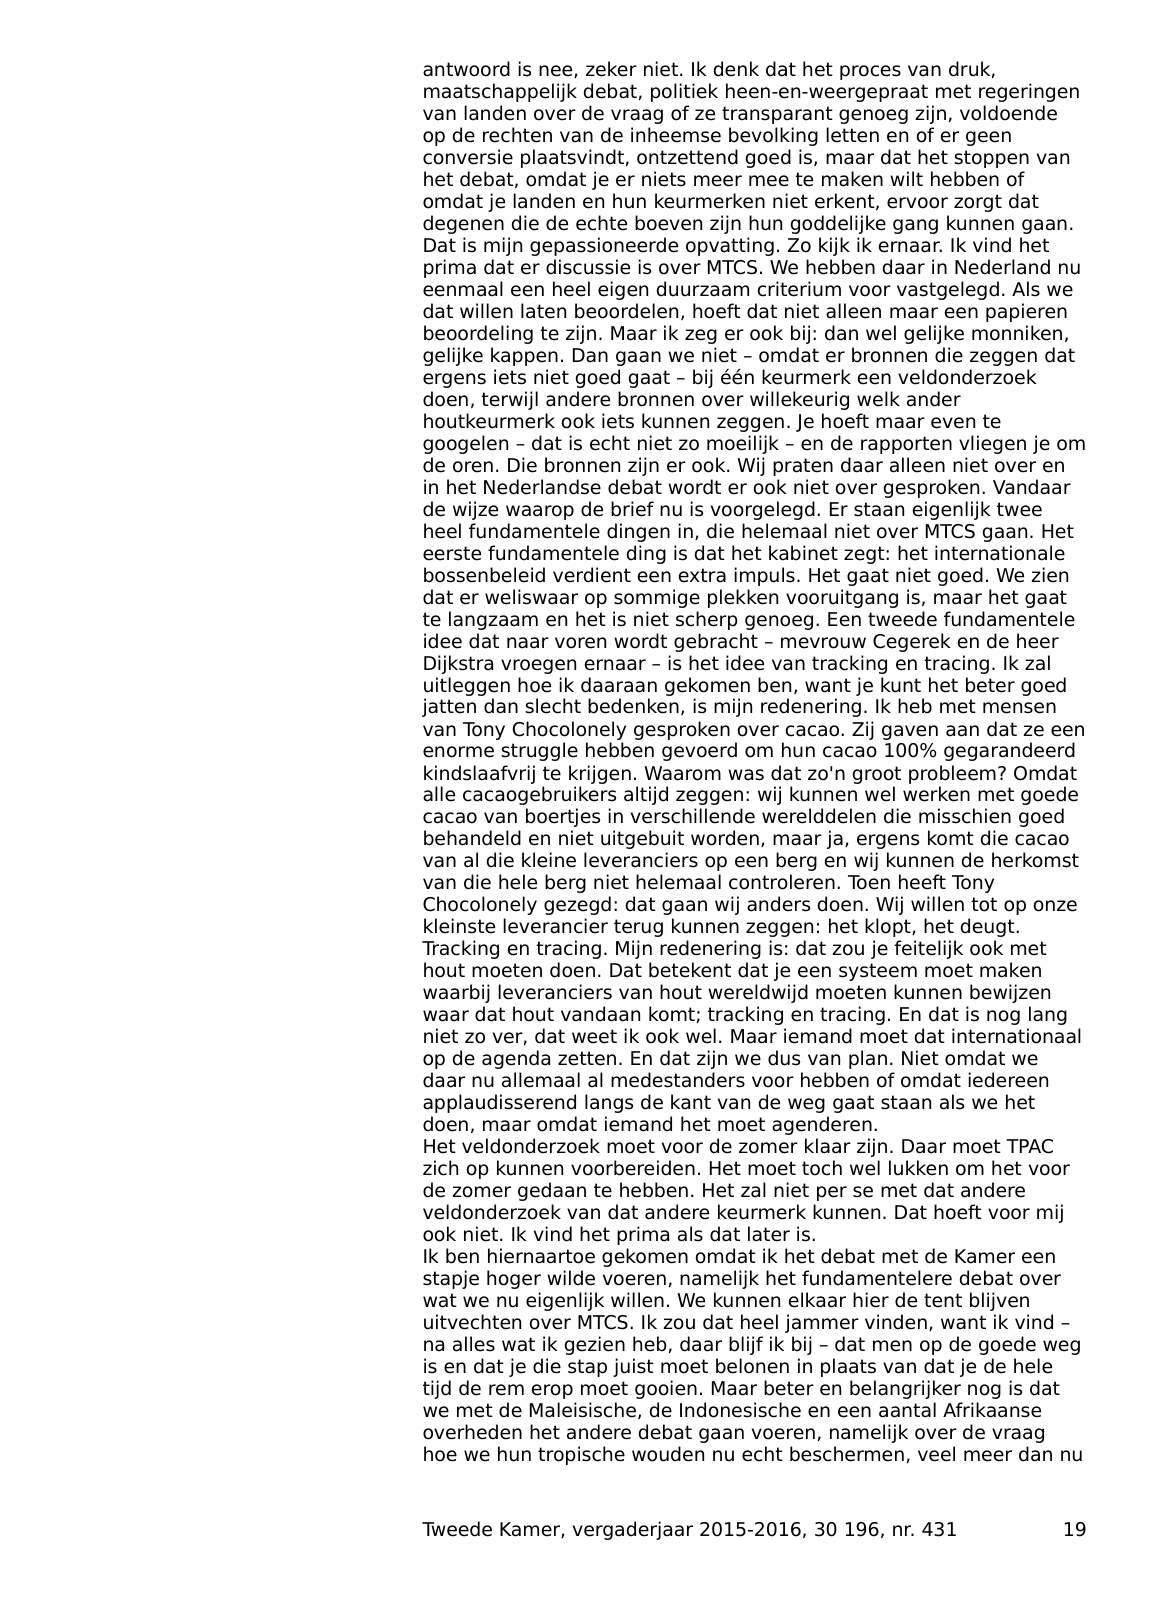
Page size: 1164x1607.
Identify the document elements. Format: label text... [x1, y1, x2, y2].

text Het veldonderzoek moet voor de zomer klaar zijn. Daar moet TPAC zich op kunnen voorbereiden. Het moet toch wel lukken om het voor de zomer gedaan te hebben. Het zal niet per se met dat andere veldonderzoek van dat andere keurmerk kunnen. Dat hoeft voor mij ook niet. Ik vind het prima als dat later is. [422, 1136, 1087, 1246]
text antwoord is nee, zeker niet. Ik denk dat het proces van druk, maatschappelijk debat, politiek heen-en-weergepraat met regeringen van landen over de vraag of ze transparant genoeg zijn, voldoende op de rechten van de inheemse bevolking letten en of er geen conversie plaatsvindt, ontzettend goed is, maar dat het stoppen van het debat, omdat je er niets meer mee te maken wilt hebben of omdat je landen en hun keurmerken niet erkent, ervoor zorgt dat degenen die de echte boeven zijn hun goddelijke gang kunnen gaan. Dat is mijn gepassioneerde opvatting. Zo kijk ik ernaar. Ik vind het prima dat er discussie is over MTCS. We hebben daar in Nederland nu eenmaal een heel eigen duurzaam criterium voor vastgelegd. Als we dat willen laten beoordelen, hoeft dat niet alleen maar een papieren beoordeling te zijn. Maar ik zeg er ook bij: dan wel gelijke monniken, gelijke kappen. Dan gaan we niet – omdat er bronnen die zeggen dat ergens iets niet goed gaat – bij één keurmerk een veldonderzoek doen, terwijl andere bronnen over willekeurig welk ander houtkeurmerk ook iets kunnen zeggen. Je hoeft maar even te googelen – dat is echt niet zo moeilijk – en de rapporten vliegen je om de oren. Die bronnen zijn er ook. Wij praten daar alleen niet over en in het Nederlandse debat wordt er ook niet over gesproken. Vandaar de wijze waarop de brief nu is voorgelegd. Er staan eigenlijk twee heel fundamentele dingen in, die helemaal niet over MTCS gaan. Het eerste fundamentele ding is dat het kabinet zegt: het internationale bossenbeleid verdient een extra impuls. Het gaat niet goed. We zien dat er weliswaar op sommige plekken vooruitgang is, maar het gaat te langzaam en het is niet scherp genoeg. Een tweede fundamentele idee dat naar voren wordt gebracht – mevrouw Cegerek en de heer Dijkstra vroegen ernaar – is het idee van tracking en tracing. Ik zal uitleggen hoe ik daaraan gekomen ben, want je kunt het beter goed jatten dan slecht bedenken, is mijn redenering. Ik heb met mensen van Tony Chocolonely gesproken over cacao. Zij gaven aan dat ze een enorme struggle hebben gevoerd om hun cacao 100% gegarandeerd kindslaafvrij te krijgen. Waarom was dat zo'n groot probleem? Omdat alle cacaogebruikers altijd zeggen: wij kunnen wel werken met goede cacao van boertjes in verschillende werelddelen die misschien goed behandeld en niet uitgebuit worden, maar ja, ergens komt die cacao van al die kleine leveranciers op een berg en wij kunnen de herkomst van die hele berg niet helemaal controleren. Toen heeft Tony Chocolonely gezegd: dat gaan wij anders doen. Wij willen tot op onze kleinste leverancier terug kunnen zeggen: het klopt, het deugt. Tracking en tracing. Mijn redenering is: dat zou je feitelijk ook met hout moeten doen. Dat betekent dat je een systeem moet maken waarbij leveranciers van hout wereldwijd moeten kunnen bewijzen waar dat hout vandaan komt; tracking en tracing. En dat is nog lang niet zo ver, dat weet ik ook wel. Maar iemand moet dat internationaal op de agenda zetten. En dat zijn we dus van plan. Niet omdat we daar nu allemaal al medestanders voor hebben of omdat iedereen applaudisserend langs de kant van de weg gaat staan als we het doen, maar omdat iemand het moet agenderen. [422, 59, 1087, 1136]
text Ik ben hiernaartoe gekomen omdat ik het debat met de Kamer een stapje hoger wilde voeren, namelijk het fundamentelere debat over wat we nu eigenlijk willen. We kunnen elkaar hier de tent blijven uitvechten over MTCS. Ik zou dat heel jammer vinden, want ik vind – na alles wat ik gezien heb, daar blijf ik bij – dat men op de goede weg is en dat je die stap juist moet belonen in plaats van dat je de hele tijd de rem erop moet gooien. Maar beter en belangrijker nog is dat we met de Maleisische, de Indonesische en een aantal Afrikaanse overheden het andere debat gaan voeren, namelijk over de vraag hoe we hun tropische wouden nu echt beschermen, veel meer dan nu [422, 1246, 1087, 1466]
